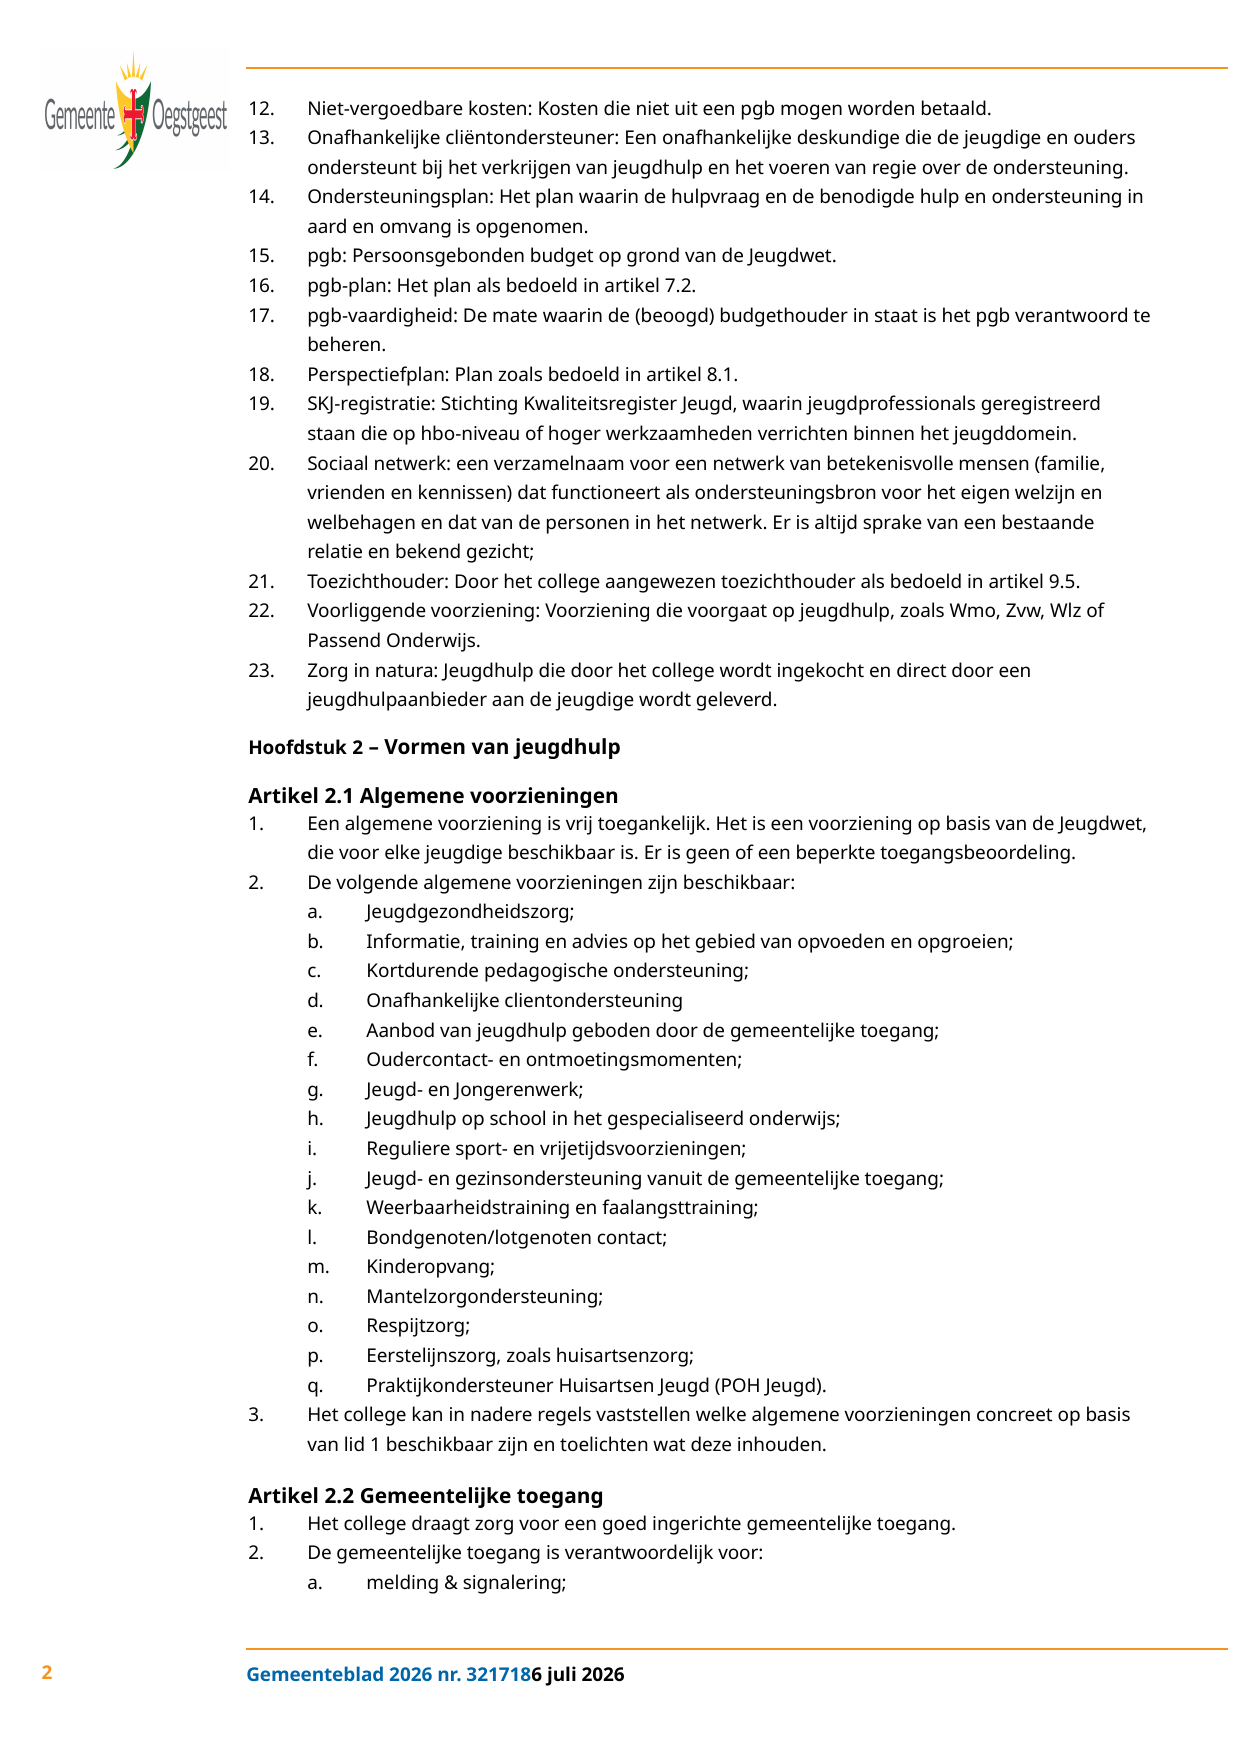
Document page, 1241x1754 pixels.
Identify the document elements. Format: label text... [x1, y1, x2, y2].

list Eerstelijnszorg, zoals huisartsenzorg; [307, 1342, 1152, 1368]
list Weerbaarheidstraining en faalangsttraining; [307, 1194, 1152, 1220]
list Ondersteuningsplan: Het plan waarin de hulpvraag en de benodigde hulp en ondersteuning in aard en omvang is opgenomen. [248, 183, 1152, 239]
picture [41, 47, 231, 172]
list Praktijkondersteuner Huisartsen Jeugd (POH Jeugd). [307, 1372, 1152, 1398]
list SKJ-registratie: Stichting Kwaliteitsregister Jeugd, waarin jeugdprofessionals geregistreerd staan die op hbo-niveau of hoger werkzaamheden verrichten binnen het jeugddomein. [248, 391, 1152, 446]
list pgb-vaardigheid: De mate waarin de (beoogd) budgethouder in staat is het pgb verantwoord te beheren. [248, 302, 1152, 357]
list Respijtzorg; [307, 1313, 1152, 1338]
list Voorliggende voorziening: Voorziening die voorgaat op jeugdhulp, zoals Wmo, Zvw, Wlz of Passend Onderwijs. [248, 598, 1152, 653]
list Jeugdgezondheidszorg; [307, 898, 1152, 924]
list Perspectiefplan: Plan zoals bedoeld in artikel 8.1. [248, 361, 1152, 387]
list Bondgenoten/lotgenoten contact; [307, 1224, 1152, 1250]
list Toezichthouder: Door het college aangewezen toezichthouder als bedoeld in artikel 9.5. [248, 568, 1152, 594]
list Sociaal netwerk: een verzamelnaam voor een netwerk van betekenisvolle mensen (familie, vrienden en kennissen) dat functioneert als ondersteuningsbron voor het eigen welzijn en welbehagen en dat van de personen in het netwerk. Er is altijd sprake van een bestaande relatie en bekend gezicht; [248, 450, 1152, 564]
list pgb: Persoonsgebonden budget op grond van de Jeugdwet. [248, 243, 1152, 268]
text Artikel 2.2 Gemeentelijke toegang [248, 1481, 1152, 1510]
list De volgende algemene voorzieningen zijn beschikbaar: [248, 869, 1152, 895]
list Onafhankelijke cliëntondersteuner: Een onafhankelijke deskundige die de jeugdige en ouders ondersteunt bij het verkrijgen van jeugdhulp en het voeren van regie over de ondersteuning. [248, 124, 1152, 180]
list Jeugdhulp op school in het gespecialiseerd onderwijs; [307, 1106, 1152, 1131]
list Niet-vergoedbare kosten: Kosten die niet uit een pgb mogen worden betaald. [248, 95, 1152, 121]
list Jeugd- en gezinsondersteuning vanuit de gemeentelijke toegang; [307, 1165, 1152, 1191]
list melding & signalering; [307, 1569, 1152, 1595]
text Artikel 2.1 Algemene voorzieningen [248, 781, 1152, 810]
list pgb-plan: Het plan als bedoeld in artikel 7.2. [248, 272, 1152, 298]
list Kinderopvang; [307, 1253, 1152, 1279]
list Een algemene voorziening is vrij toegankelijk. Het is een voorziening op basis van de Jeugdwet, die voor elke jeugdige beschikbaar is. Er is geen of een beperkte toegangsbeoordeling. [248, 810, 1152, 865]
list Jeugd- en Jongerenwerk; [307, 1076, 1152, 1102]
list Aanbod van jeugdhulp geboden door de gemeentelijke toegang; [307, 1017, 1152, 1043]
list Het college kan in nadere regels vaststellen welke algemene voorzieningen concreet op basis van lid 1 beschikbaar zijn en toelichten wat deze inhouden. [248, 1401, 1152, 1457]
list Mantelzorgondersteuning; [307, 1283, 1152, 1309]
list De gemeentelijke toegang is verantwoordelijk voor: [248, 1539, 1152, 1565]
list Onafhankelijke clientondersteuning [307, 987, 1152, 1013]
list Kortdurende pedagogische ondersteuning; [307, 958, 1152, 983]
list Het college draagt zorg voor een goed ingerichte gemeentelijke toegang. [248, 1510, 1152, 1536]
list Zorg in natura: Jeugdhulp die door het college wordt ingekocht en direct door een jeugdhulpaanbieder aan de jeugdige wordt geleverd. [248, 657, 1152, 712]
list Informatie, training en advies op het gebied van opvoeden en opgroeien; [307, 928, 1152, 954]
text Hoofdstuk 2 – Vormen van jeugdhulp [248, 732, 1152, 761]
list Oudercontact- en ontmoetingsmomenten; [307, 1046, 1152, 1072]
list Reguliere sport- en vrijetijdsvoorzieningen; [307, 1135, 1152, 1161]
